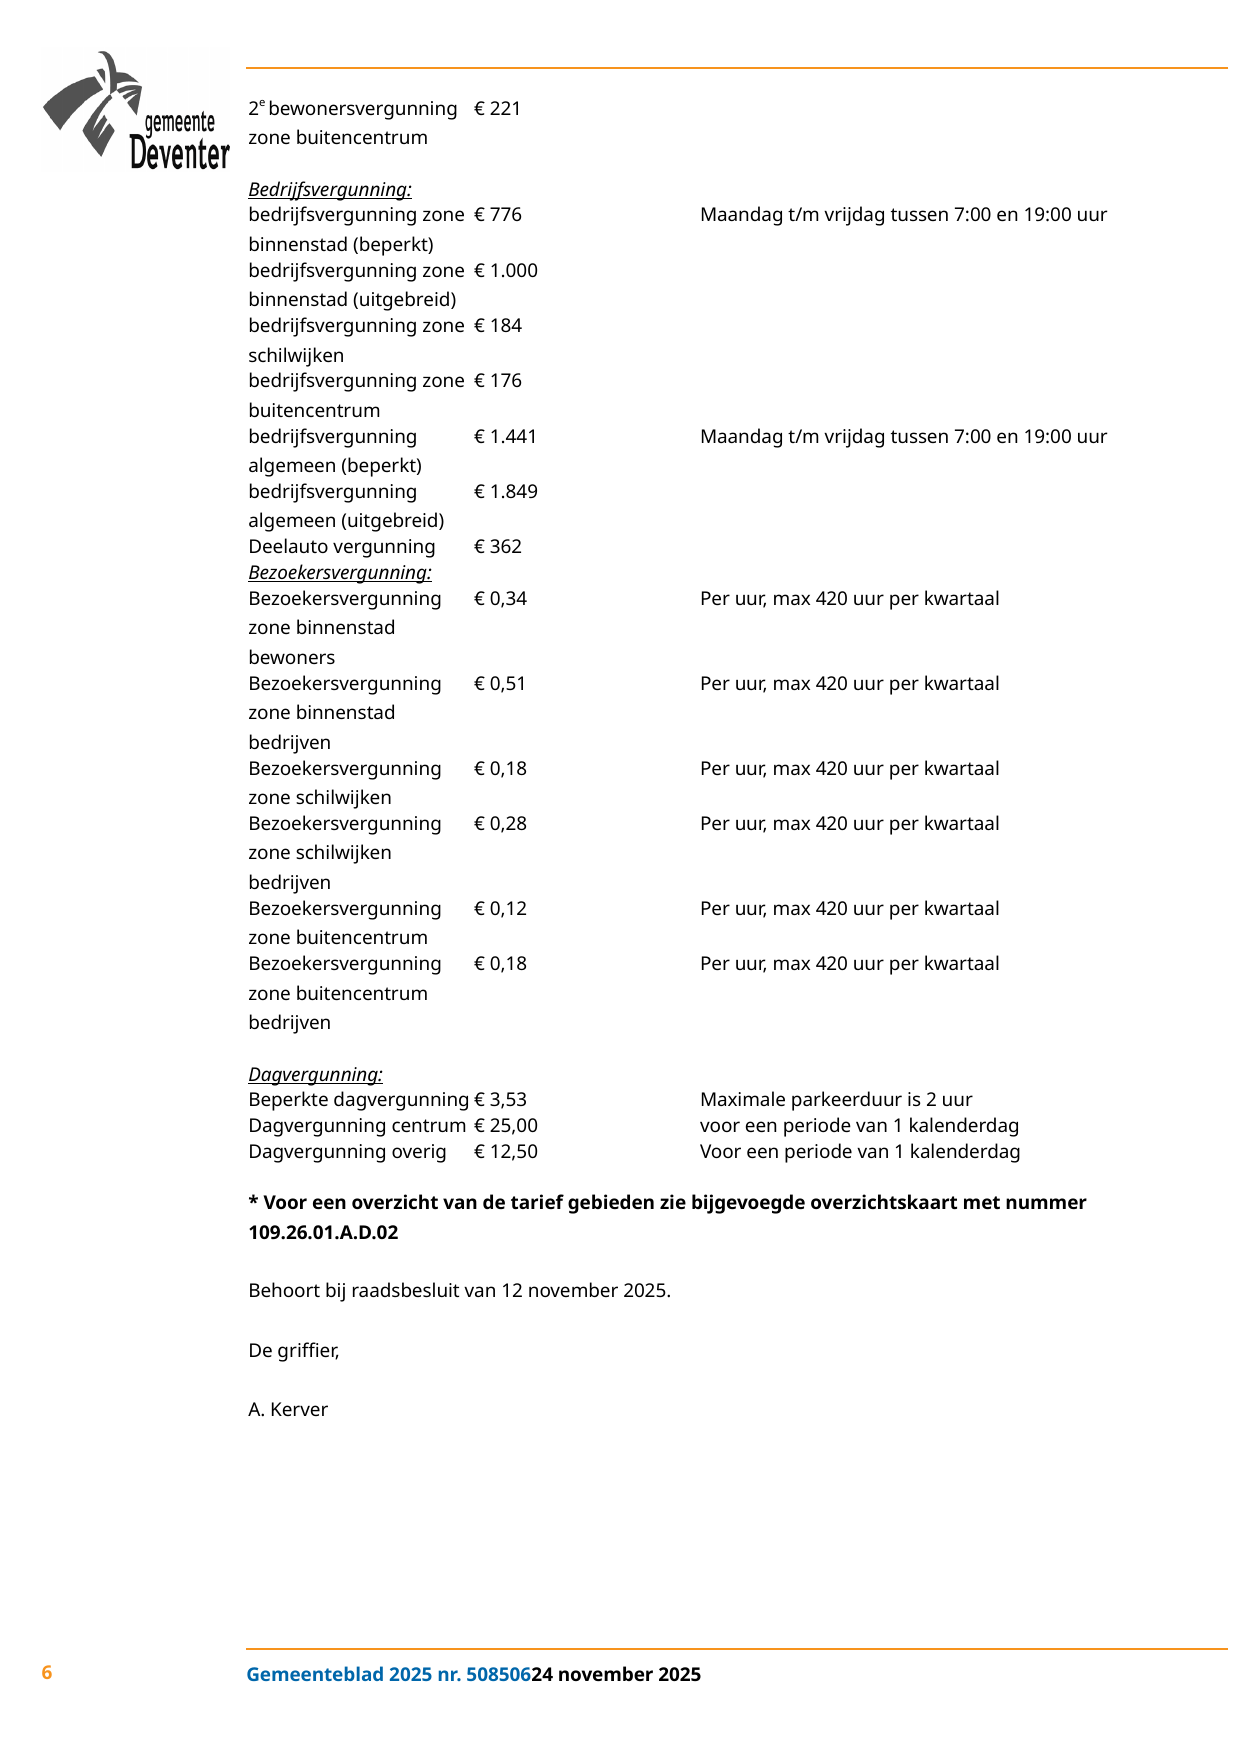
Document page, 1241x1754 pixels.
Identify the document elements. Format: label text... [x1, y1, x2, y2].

table_cell Bedrijfsvergunning: [248, 176, 474, 202]
table_cell Maandag t/m vrijdag tussen 7:00 en 19:00 uur [700, 423, 1152, 478]
table_cell Dagvergunning centrum [248, 1112, 474, 1138]
table_cell * Voor een overzicht van de tarief gebieden zie bijgevoegde overzichtskaart met nummer 109.26.01.A.D.02 [248, 1190, 1152, 1245]
table_cell [700, 1061, 1152, 1087]
table_cell 2e bewonersvergunning zone buitencentrum [248, 95, 474, 150]
table_cell € 0,12 [474, 895, 700, 950]
table_cell Per uur, max 420 uur per kwartaal [700, 585, 1152, 670]
text Behoort bij raadsbesluit van 12 november 2025. [248, 1278, 1152, 1303]
table_cell [700, 150, 1152, 176]
table_cell Voor een periode van 1 kalenderdag [700, 1138, 1152, 1164]
table_cell Per uur, max 420 uur per kwartaal [700, 810, 1152, 895]
table_cell bedrijfsvergunning zone binnenstad (uitgebreid) [248, 257, 474, 312]
table_cell [700, 1164, 1152, 1189]
table_cell Maximale parkeerduur is 2 uur [700, 1087, 1152, 1112]
table_cell [474, 1164, 700, 1189]
table_cell [474, 1061, 700, 1087]
table_cell Beperkte dagvergunning [248, 1087, 474, 1112]
table_cell Dagvergunning overig [248, 1138, 474, 1164]
text De griffier, [248, 1337, 1152, 1362]
table_cell Per uur, max 420 uur per kwartaal [700, 755, 1152, 810]
table_cell € 0,28 [474, 810, 700, 895]
table_cell € 176 [474, 368, 700, 423]
table_cell € 1.849 [474, 478, 700, 533]
table_cell Maandag t/m vrijdag tussen 7:00 en 19:00 uur [700, 202, 1152, 257]
table_cell [474, 176, 700, 202]
table_cell € 0,51 [474, 670, 700, 755]
table_cell [700, 95, 1152, 150]
table_cell € 184 [474, 312, 700, 367]
table_cell € 221 [474, 95, 700, 150]
table_cell bedrijfsvergunning zone binnenstad (beperkt) [248, 202, 474, 257]
table_cell [700, 176, 1152, 202]
table_cell € 776 [474, 202, 700, 257]
table_cell Bezoekersvergunning zone buitencentrum [248, 895, 474, 950]
table_cell € 362 [474, 534, 700, 559]
table_cell [700, 257, 1152, 312]
table_cell € 1.000 [474, 257, 700, 312]
picture [41, 47, 231, 172]
table_cell bedrijfsvergunning algemeen (uitgebreid) [248, 478, 474, 533]
table_cell [700, 312, 1152, 367]
table_cell Bezoekersvergunning: [248, 559, 474, 585]
table_cell Per uur, max 420 uur per kwartaal [700, 950, 1152, 1035]
table_cell Dagvergunning: [248, 1061, 474, 1087]
table_cell [474, 559, 700, 585]
table_cell [700, 534, 1152, 559]
table_cell Deelauto vergunning [248, 534, 474, 559]
table_cell € 1.441 [474, 423, 700, 478]
table_cell bedrijfsvergunning zone buitencentrum [248, 368, 474, 423]
text A. Kerver [248, 1396, 1152, 1422]
table_cell € 25,00 [474, 1112, 700, 1138]
table_cell Bezoekersvergunning zone buitencentrum bedrijven [248, 950, 474, 1035]
table_cell [248, 1035, 474, 1061]
table_cell Bezoekersvergunning zone binnenstad bewoners [248, 585, 474, 670]
table_cell bedrijfsvergunning algemeen (beperkt) [248, 423, 474, 478]
table_cell [474, 1035, 700, 1061]
table_cell [700, 368, 1152, 423]
table_cell [248, 1164, 474, 1189]
table_cell [248, 150, 474, 176]
table_cell voor een periode van 1 kalenderdag [700, 1112, 1152, 1138]
table_cell [700, 559, 1152, 585]
table_cell € 12,50 [474, 1138, 700, 1164]
table_cell [700, 1035, 1152, 1061]
table_cell € 0,34 [474, 585, 700, 670]
table_cell [700, 478, 1152, 533]
table_cell Per uur, max 420 uur per kwartaal [700, 670, 1152, 755]
table_cell € 3,53 [474, 1087, 700, 1112]
table_cell Bezoekersvergunning zone schilwijken [248, 755, 474, 810]
table_cell Per uur, max 420 uur per kwartaal [700, 895, 1152, 950]
table_cell € 0,18 [474, 950, 700, 1035]
table_cell Bezoekersvergunning zone binnenstad bedrijven [248, 670, 474, 755]
table_cell Bezoekersvergunning zone schilwijken bedrijven [248, 810, 474, 895]
table_cell bedrijfsvergunning zone schilwijken [248, 312, 474, 367]
table_cell € 0,18 [474, 755, 700, 810]
table_cell [474, 150, 700, 176]
